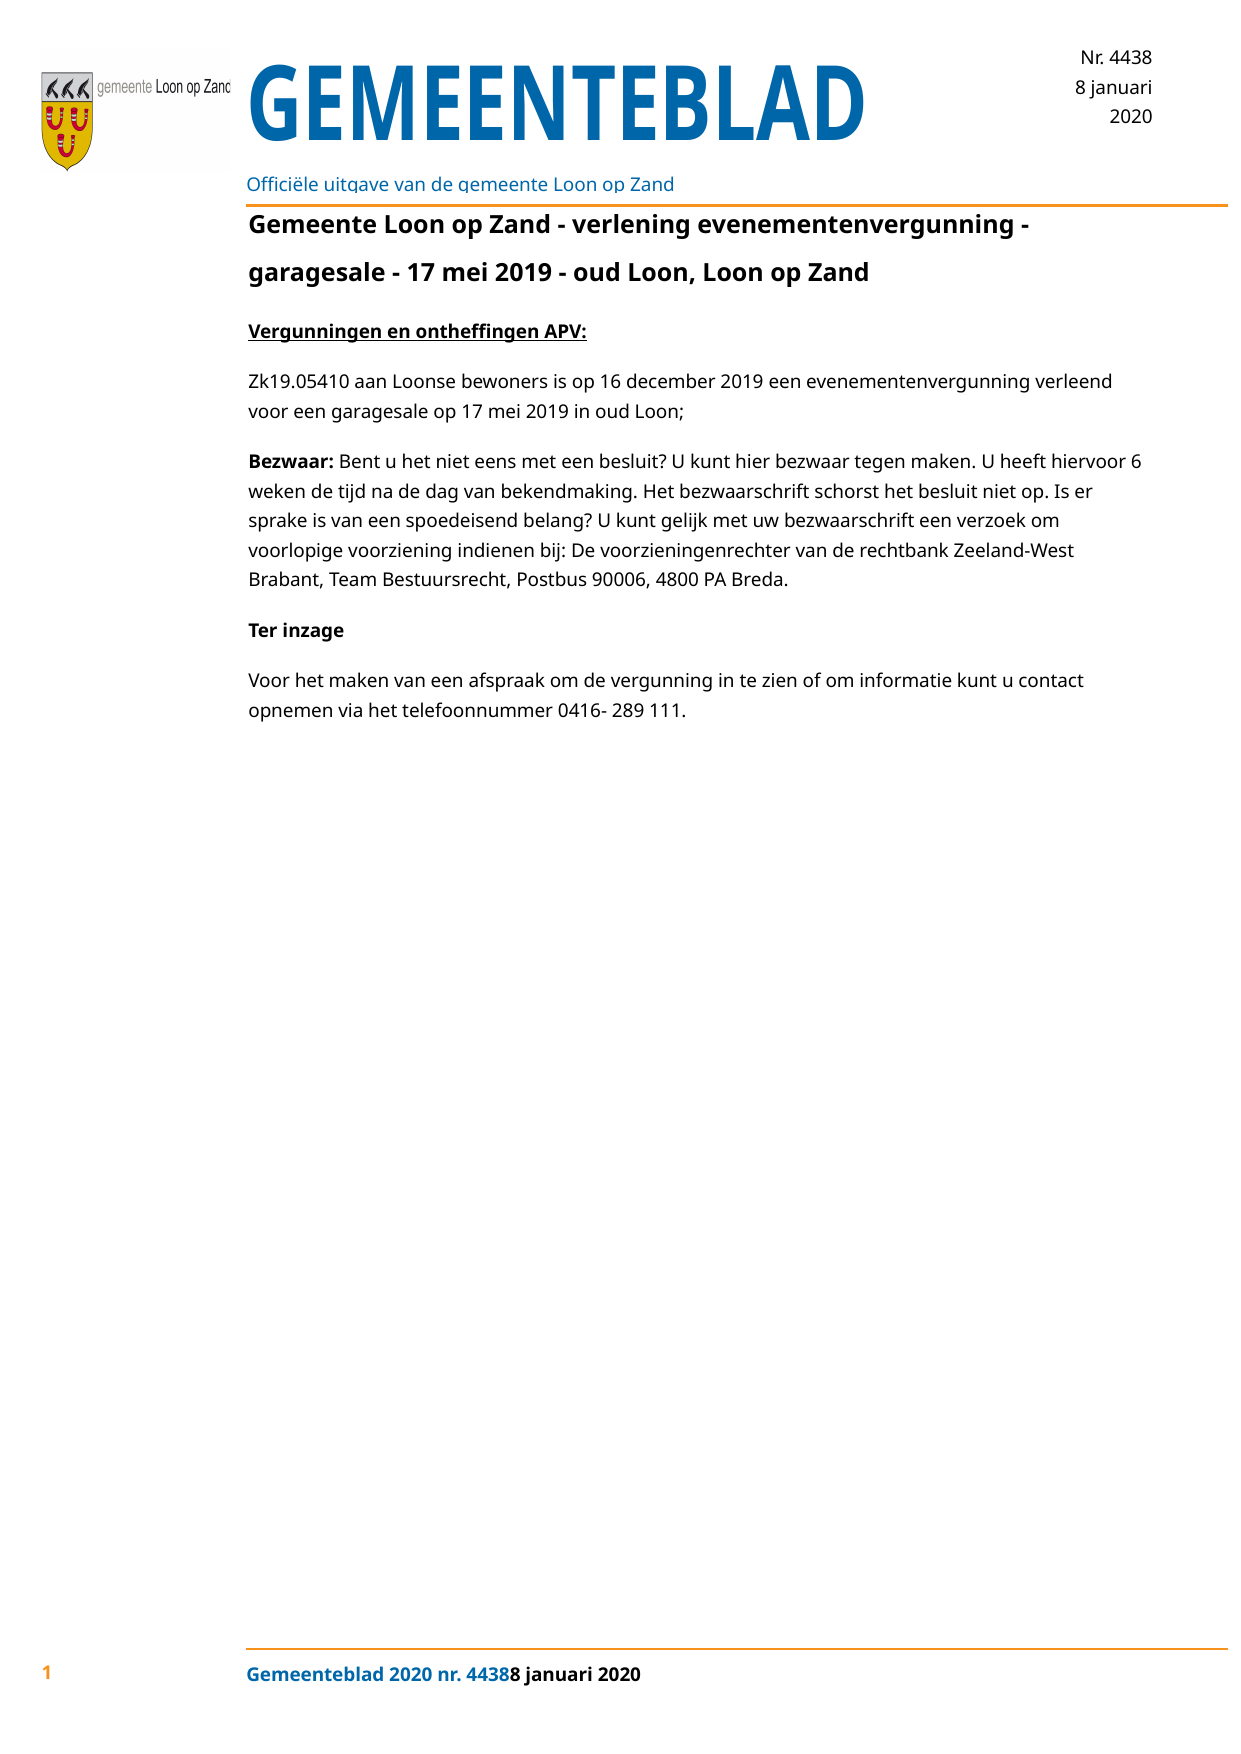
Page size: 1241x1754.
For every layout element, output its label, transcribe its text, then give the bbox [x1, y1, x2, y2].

text Bezwaar: Bent u het niet eens met een besluit? U kunt hier bezwaar tegen maken. U heeft hiervoor 6 weken de tijd na de dag van bekendmaking. Het bezwaarschrift schorst het besluit niet op. Is er sprake is van een spoedeisend belang? U kunt gelijk met uw bezwaarschrift een verzoek om voorlopige voorziening indienen bij: De voorzieningenrechter van de rechtbank Zeeland-West Brabant, Team Bestuursrecht, Postbus 90006, 4800 PA Breda. [248, 448, 1152, 592]
text Voor het maken van een afspraak om de vergunning in te zien of om informatie kunt u contact opnemen via het telefoonnummer 0416- 289 111. [248, 667, 1152, 723]
text Zk19.05410 aan Loonse bewoners is op 16 december 2019 een evenementenvergunning verleend voor een garagesale op 17 mei 2019 in oud Loon; [248, 368, 1152, 424]
picture [41, 47, 231, 172]
text Gemeente Loon op Zand - verlening evenementenvergunning - garagesale - 17 mei 2019 - oud Loon, Loon op Zand [248, 207, 1152, 288]
text Vergunningen en ontheffingen APV: [248, 318, 1152, 344]
text Ter inzage [248, 617, 1152, 643]
